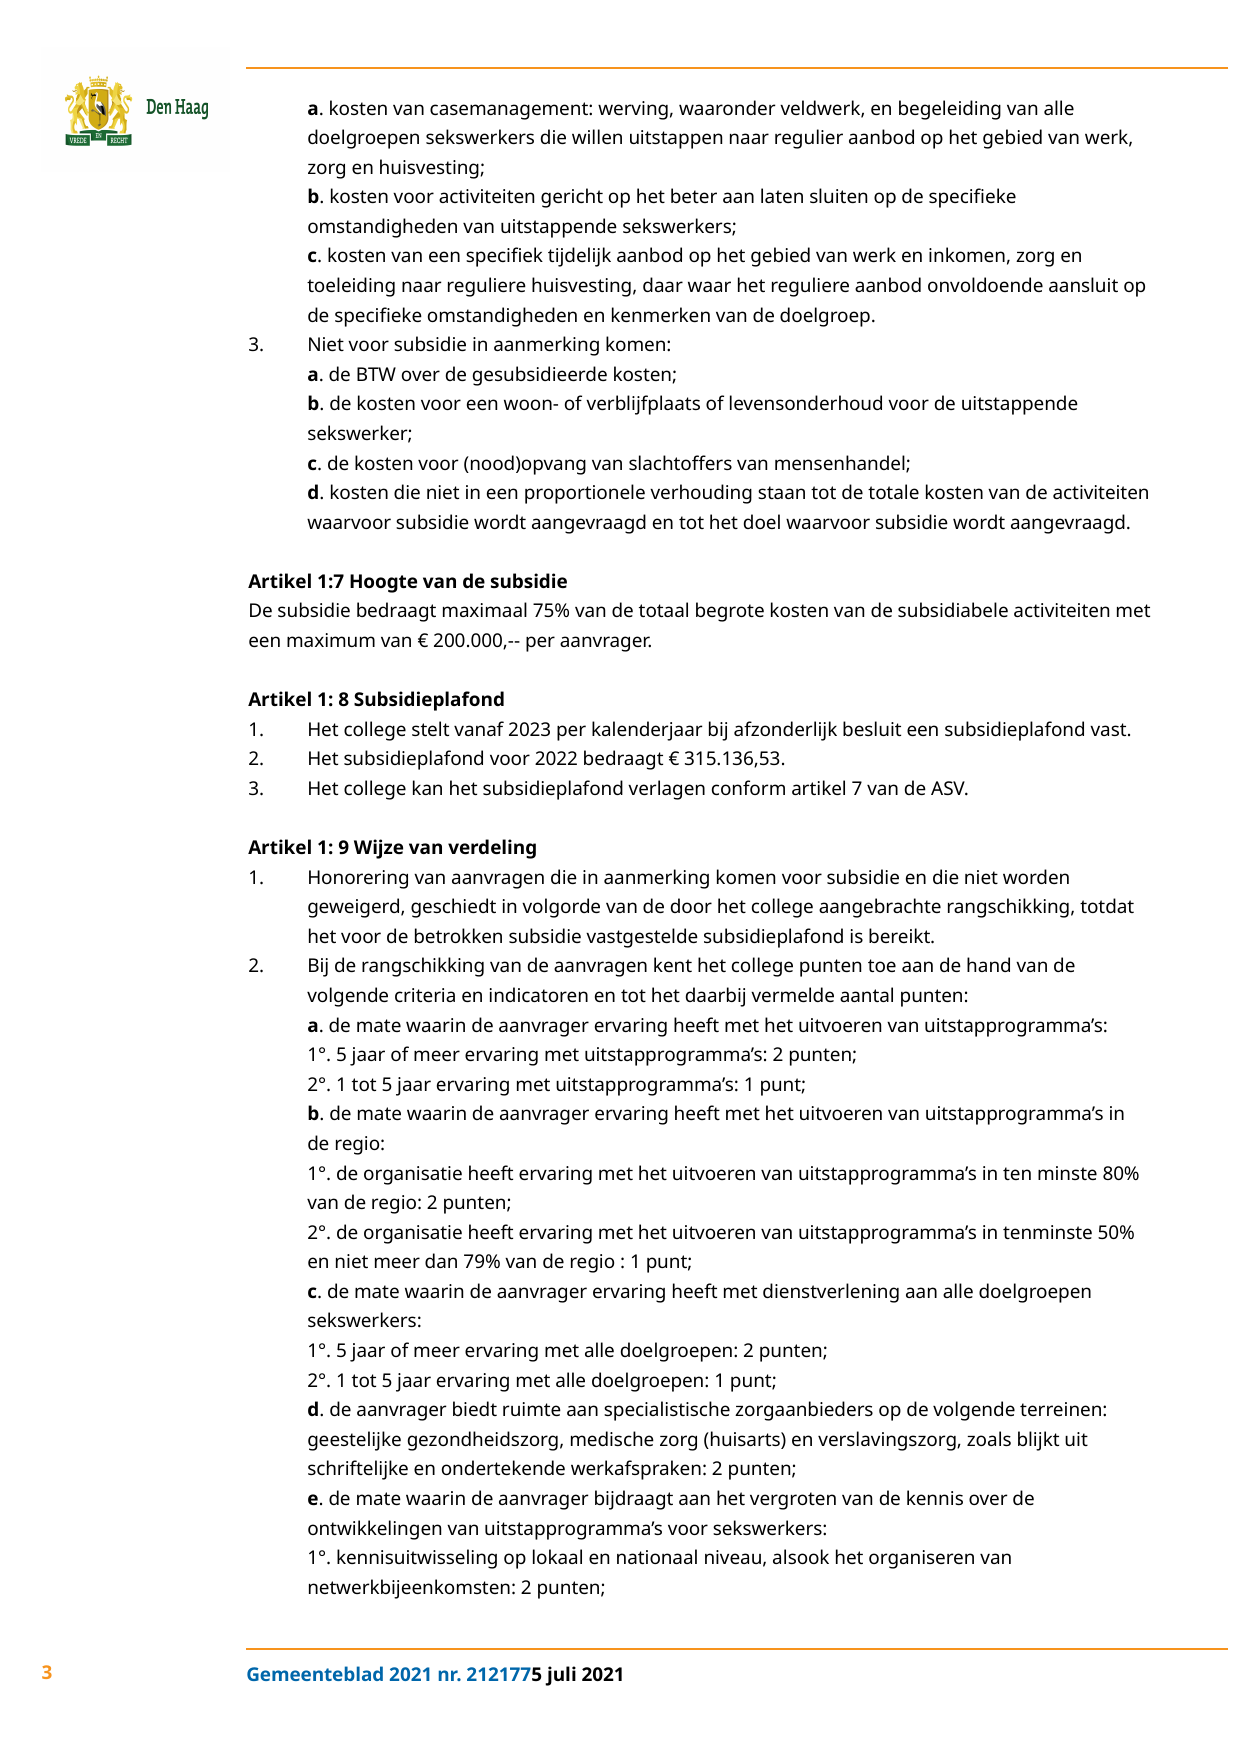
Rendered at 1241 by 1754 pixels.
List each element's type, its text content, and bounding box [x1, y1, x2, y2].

list 1°. kennisuitwisseling op lokaal en nationaal niveau, alsook het organiseren van netwerkbijeenkomsten: 2 punten; [248, 1544, 1152, 1600]
picture [41, 47, 231, 172]
list Bij de rangschikking van de aanvragen kent het college punten toe aan de hand van de volgende criteria en indicatoren en tot het daarbij vermelde aantal punten: [248, 953, 1152, 1008]
list c. de kosten voor (nood)opvang van slachtoffers van mensenhandel; [248, 450, 1152, 476]
list Honorering van aanvragen die in aanmerking komen voor subsidie en die niet worden geweigerd, geschiedt in volgorde van de door het college aangebrachte rangschikking, totdat het voor de betrokken subsidie vastgestelde subsidieplafond is bereikt. [248, 864, 1152, 949]
list c. de mate waarin de aanvrager ervaring heeft met dienstverlening aan alle doelgroepen sekswerkers: [248, 1278, 1152, 1333]
list a. kosten van casemanagement: werving, waaronder veldwerk, en begeleiding van alle doelgroepen sekswerkers die willen uitstappen naar regulier aanbod op het gebied van werk, zorg en huisvesting; [248, 95, 1152, 180]
list a. de BTW over de gesubsidieerde kosten; [248, 361, 1152, 387]
list 1°. 5 jaar of meer ervaring met alle doelgroepen: 2 punten; [248, 1337, 1152, 1363]
list 2°. 1 tot 5 jaar ervaring met uitstapprogramma’s: 1 punt; [248, 1071, 1152, 1097]
list Het college stelt vanaf 2023 per kalenderjaar bij afzonderlijk besluit een subsidieplafond vast. [248, 716, 1152, 742]
list 2°. 1 tot 5 jaar ervaring met alle doelgroepen: 1 punt; [248, 1367, 1152, 1393]
text Artikel 1: 8 Subsidieplafond [248, 686, 1152, 712]
list b. kosten voor activiteiten gericht op het beter aan laten sluiten op de specifieke omstandigheden van uitstappende sekswerkers; [248, 183, 1152, 239]
list d. kosten die niet in een proportionele verhouding staan tot de totale kosten van de activiteiten waarvoor subsidie wordt aangevraagd en tot het doel waarvoor subsidie wordt aangevraagd. [248, 479, 1152, 535]
list d. de aanvrager biedt ruimte aan specialistische zorgaanbieders op de volgende terreinen: geestelijke gezondheidszorg, medische zorg (huisarts) en verslavingszorg, zoals blijkt uit schriftelijke en ondertekende werkafspraken: 2 punten; [248, 1396, 1152, 1481]
text Artikel 1: 9 Wijze van verdeling [248, 834, 1152, 860]
list e. de mate waarin de aanvrager bijdraagt aan het vergroten van de kennis over de ontwikkelingen van uitstapprogramma’s voor sekswerkers: [248, 1485, 1152, 1541]
text Artikel 1:7 Hoogte van de subsidie [248, 568, 1152, 594]
list 2°. de organisatie heeft ervaring met het uitvoeren van uitstapprogramma’s in tenminste 50% en niet meer dan 79% van de regio : 1 punt; [248, 1219, 1152, 1274]
list Het college kan het subsidieplafond verlagen conform artikel 7 van de ASV. [248, 775, 1152, 801]
list c. kosten van een specifiek tijdelijk aanbod op het gebied van werk en inkomen, zorg en toeleiding naar reguliere huisvesting, daar waar het reguliere aanbod onvoldoende aansluit op de specifieke omstandigheden en kenmerken van de doelgroep. [248, 243, 1152, 328]
list Het subsidieplafond voor 2022 bedraagt € 315.136,53. [248, 746, 1152, 771]
list 1°. de organisatie heeft ervaring met het uitvoeren van uitstapprogramma’s in ten minste 80% van de regio: 2 punten; [248, 1160, 1152, 1215]
list Niet voor subsidie in aanmerking komen: [248, 331, 1152, 357]
text De subsidie bedraagt maximaal 75% van de totaal begrote kosten van de subsidiabele activiteiten met een maximum van € 200.000,-- per aanvrager. [248, 598, 1152, 653]
list a. de mate waarin de aanvrager ervaring heeft met het uitvoeren van uitstapprogramma’s: [248, 1012, 1152, 1038]
list b. de mate waarin de aanvrager ervaring heeft met het uitvoeren van uitstapprogramma’s in de regio: [248, 1101, 1152, 1156]
list 1°. 5 jaar of meer ervaring met uitstapprogramma’s: 2 punten; [248, 1041, 1152, 1067]
list b. de kosten voor een woon- of verblijfplaats of levensonderhoud voor de uitstappende sekswerker; [248, 391, 1152, 446]
